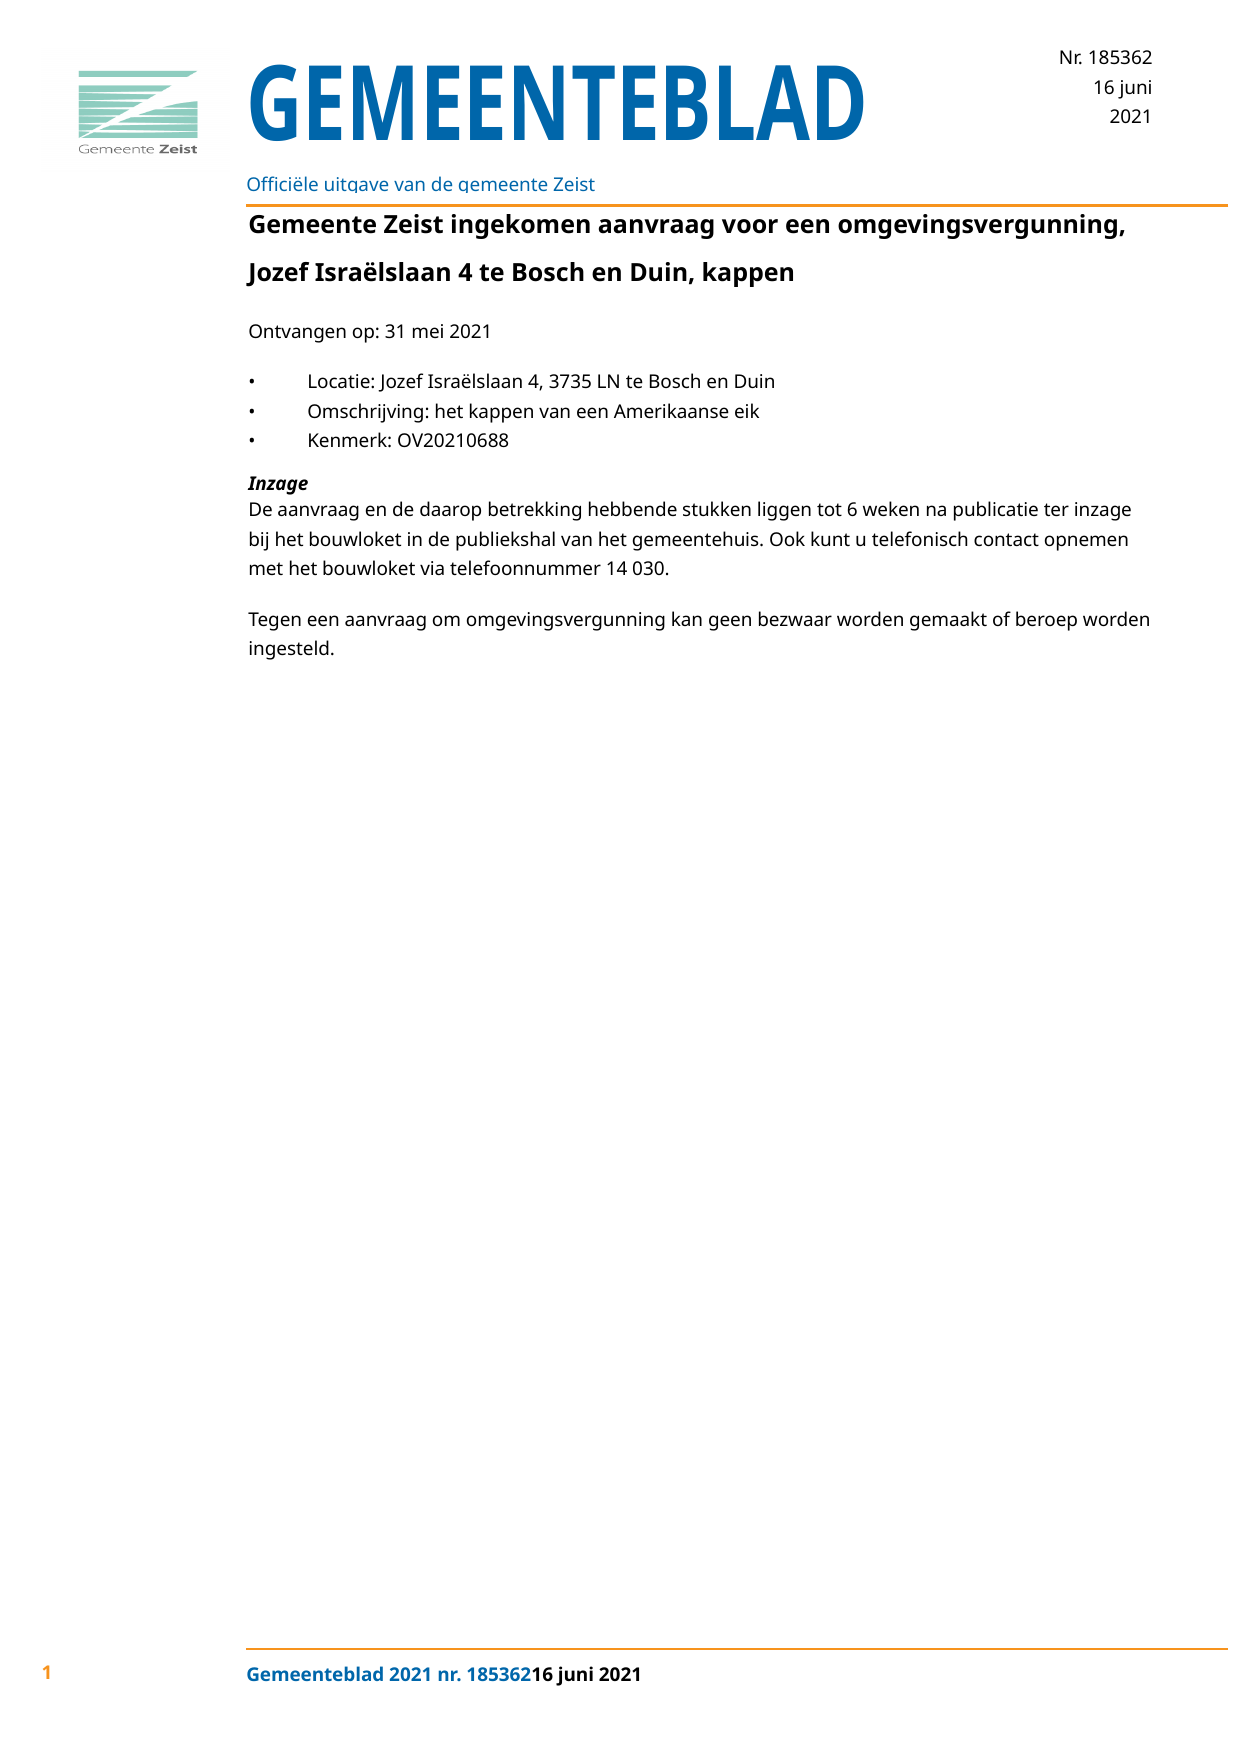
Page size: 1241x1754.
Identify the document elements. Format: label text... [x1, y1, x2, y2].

list Locatie: Jozef Israëlslaan 4, 3735 LN te Bosch en Duin [248, 368, 1152, 394]
list Omschrijving: het kappen van een Amerikaanse eik [248, 398, 1152, 424]
picture [41, 47, 231, 172]
text De aanvraag en de daarop betrekking hebbende stukken liggen tot 6 weken na publicatie ter inzage bij het bouwloket in de publiekshal van het gemeentehuis. Ook kunt u telefonisch contact opnemen met het bouwloket via telefoonnummer 14 030. [248, 496, 1152, 581]
text Gemeente Zeist ingekomen aanvraag voor een omgevingsvergunning, Jozef Israëlslaan 4 te Bosch en Duin, kappen [248, 207, 1152, 288]
text Ontvangen op: 31 mei 2021 [248, 318, 1152, 344]
text Tegen een aanvraag om omgevingsvergunning kan geen bezwaar worden gemaakt of beroep worden ingesteld. [248, 606, 1152, 661]
list Kenmerk: OV20210688 [248, 427, 1152, 453]
text Inzage [248, 471, 1152, 496]
